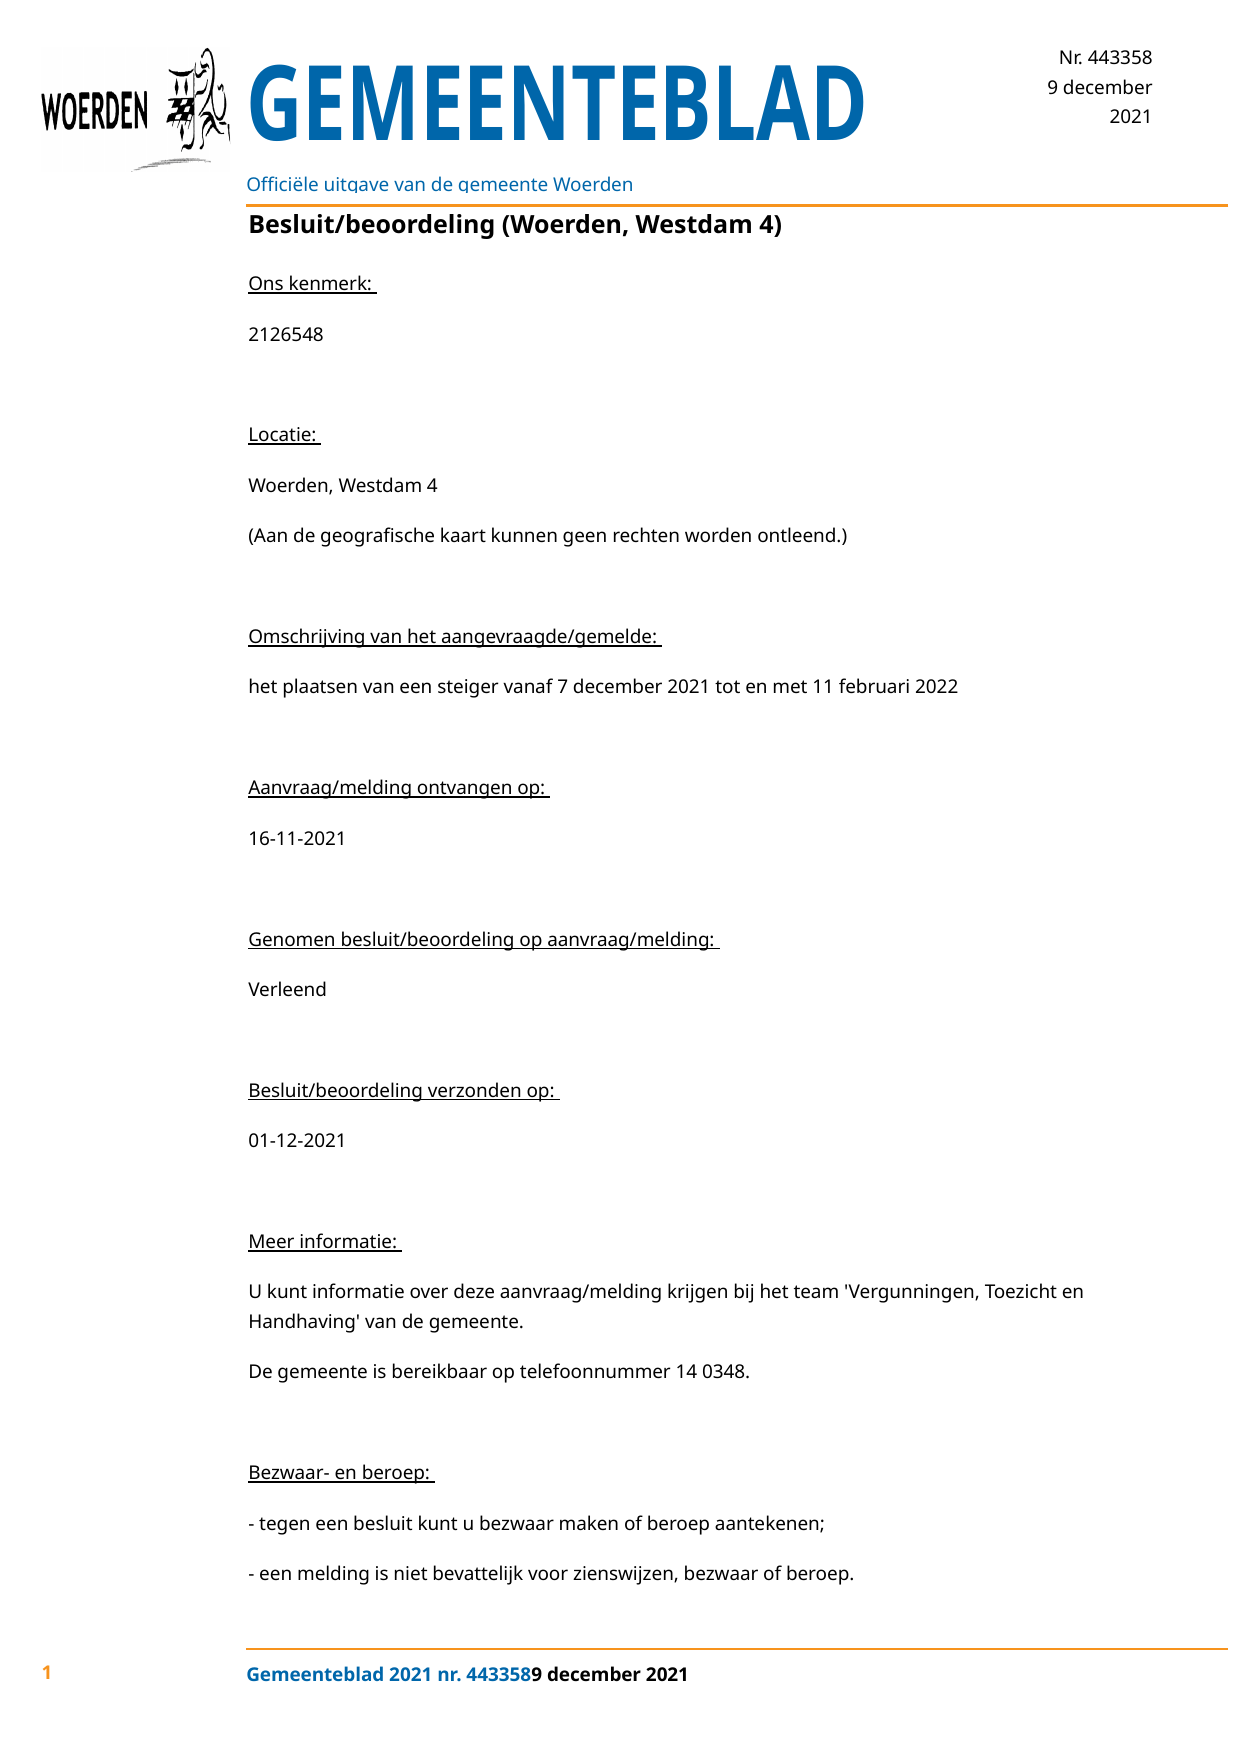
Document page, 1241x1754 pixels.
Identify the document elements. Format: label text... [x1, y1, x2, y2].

text Genomen besluit/beoordeling op aanvraag/melding: [248, 926, 1152, 951]
text De gemeente is bereikbaar op telefoonnummer 14 0348. [248, 1359, 1152, 1384]
picture [41, 47, 231, 172]
text 16-11-2021 [248, 825, 1152, 851]
text Bezwaar- en beroep: [248, 1459, 1152, 1485]
text Ons kenmerk: [248, 270, 1152, 296]
text Omschrijving van het aangevraagde/gemelde: [248, 623, 1152, 649]
text het plaatsen van een steiger vanaf 7 december 2021 tot en met 11 februari 2022 [248, 674, 1152, 699]
text 2126548 [248, 321, 1152, 346]
text U kunt informatie over deze aanvraag/melding krijgen bij het team 'Vergunningen, Toezicht en Handhaving' van de gemeente. [248, 1279, 1152, 1334]
text Aanvraag/melding ontvangen op: [248, 774, 1152, 800]
text 01-12-2021 [248, 1127, 1152, 1153]
text Besluit/beoordeling verzonden op: [248, 1077, 1152, 1103]
text Verleend [248, 976, 1152, 1002]
text (Aan de geografische kaart kunnen geen rechten worden ontleend.) [248, 522, 1152, 548]
text - een melding is niet bevattelijk voor zienswijzen, bezwaar of beroep. [248, 1560, 1152, 1586]
text Locatie: [248, 422, 1152, 447]
text - tegen een besluit kunt u bezwaar maken of beroep aantekenen; [248, 1510, 1152, 1536]
text Woerden, Westdam 4 [248, 472, 1152, 498]
text Meer informatie: [248, 1228, 1152, 1254]
text Besluit/beoordeling (Woerden, Westdam 4) [248, 207, 1152, 241]
